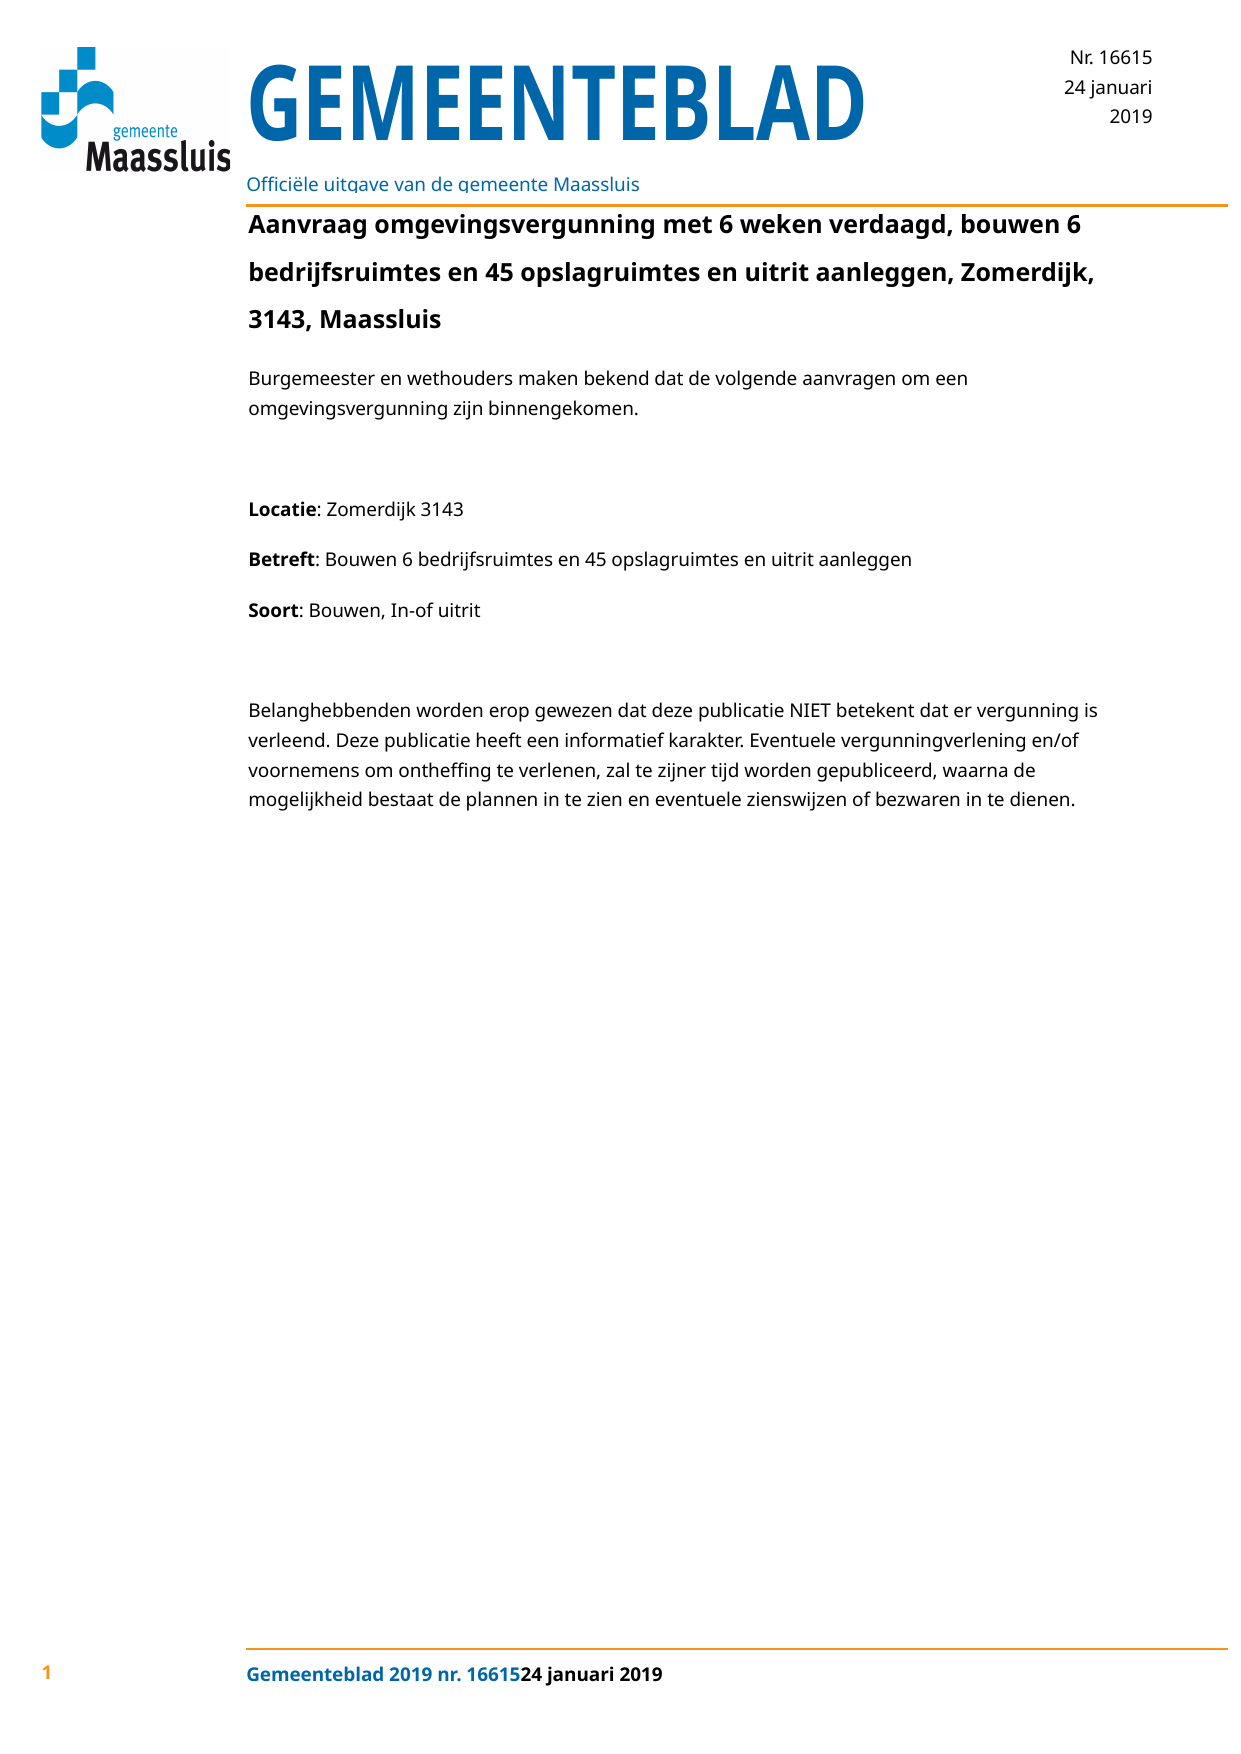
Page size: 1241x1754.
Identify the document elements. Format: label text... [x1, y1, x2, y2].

text Locatie: Zomerdijk 3143 [248, 496, 1152, 522]
text Burgemeester en wethouders maken bekend dat de volgende aanvragen om een omgevingsvergunning zijn binnengekomen. [248, 366, 1152, 421]
picture [41, 47, 231, 172]
text Betreft: Bouwen 6 bedrijfsruimtes en 45 opslagruimtes en uitrit aanleggen [248, 546, 1152, 572]
picture [41, 47, 77, 92]
text Soort: Bouwen, In-of uitrit [248, 597, 1152, 622]
text Aanvraag omgevingsvergunning met 6 weken verdaagd, bouwen 6 bedrijfsruimtes en 45 opslagruimtes en uitrit aanleggen, Zomerdijk, 3143, Maassluis [248, 207, 1152, 336]
text Belanghebbenden worden erop gewezen dat deze publicatie NIET betekent dat er vergunning is verleend. Deze publicatie heeft een informatief karakter. Eventuele vergunningverlening en/of voornemens om ontheffing te verlenen, zal te zijner tijd worden gepubliceerd, waarna de mogelijkheid bestaat de plannen in te zien en eventuele zienswijzen of bezwaren in te dienen. [248, 698, 1152, 812]
